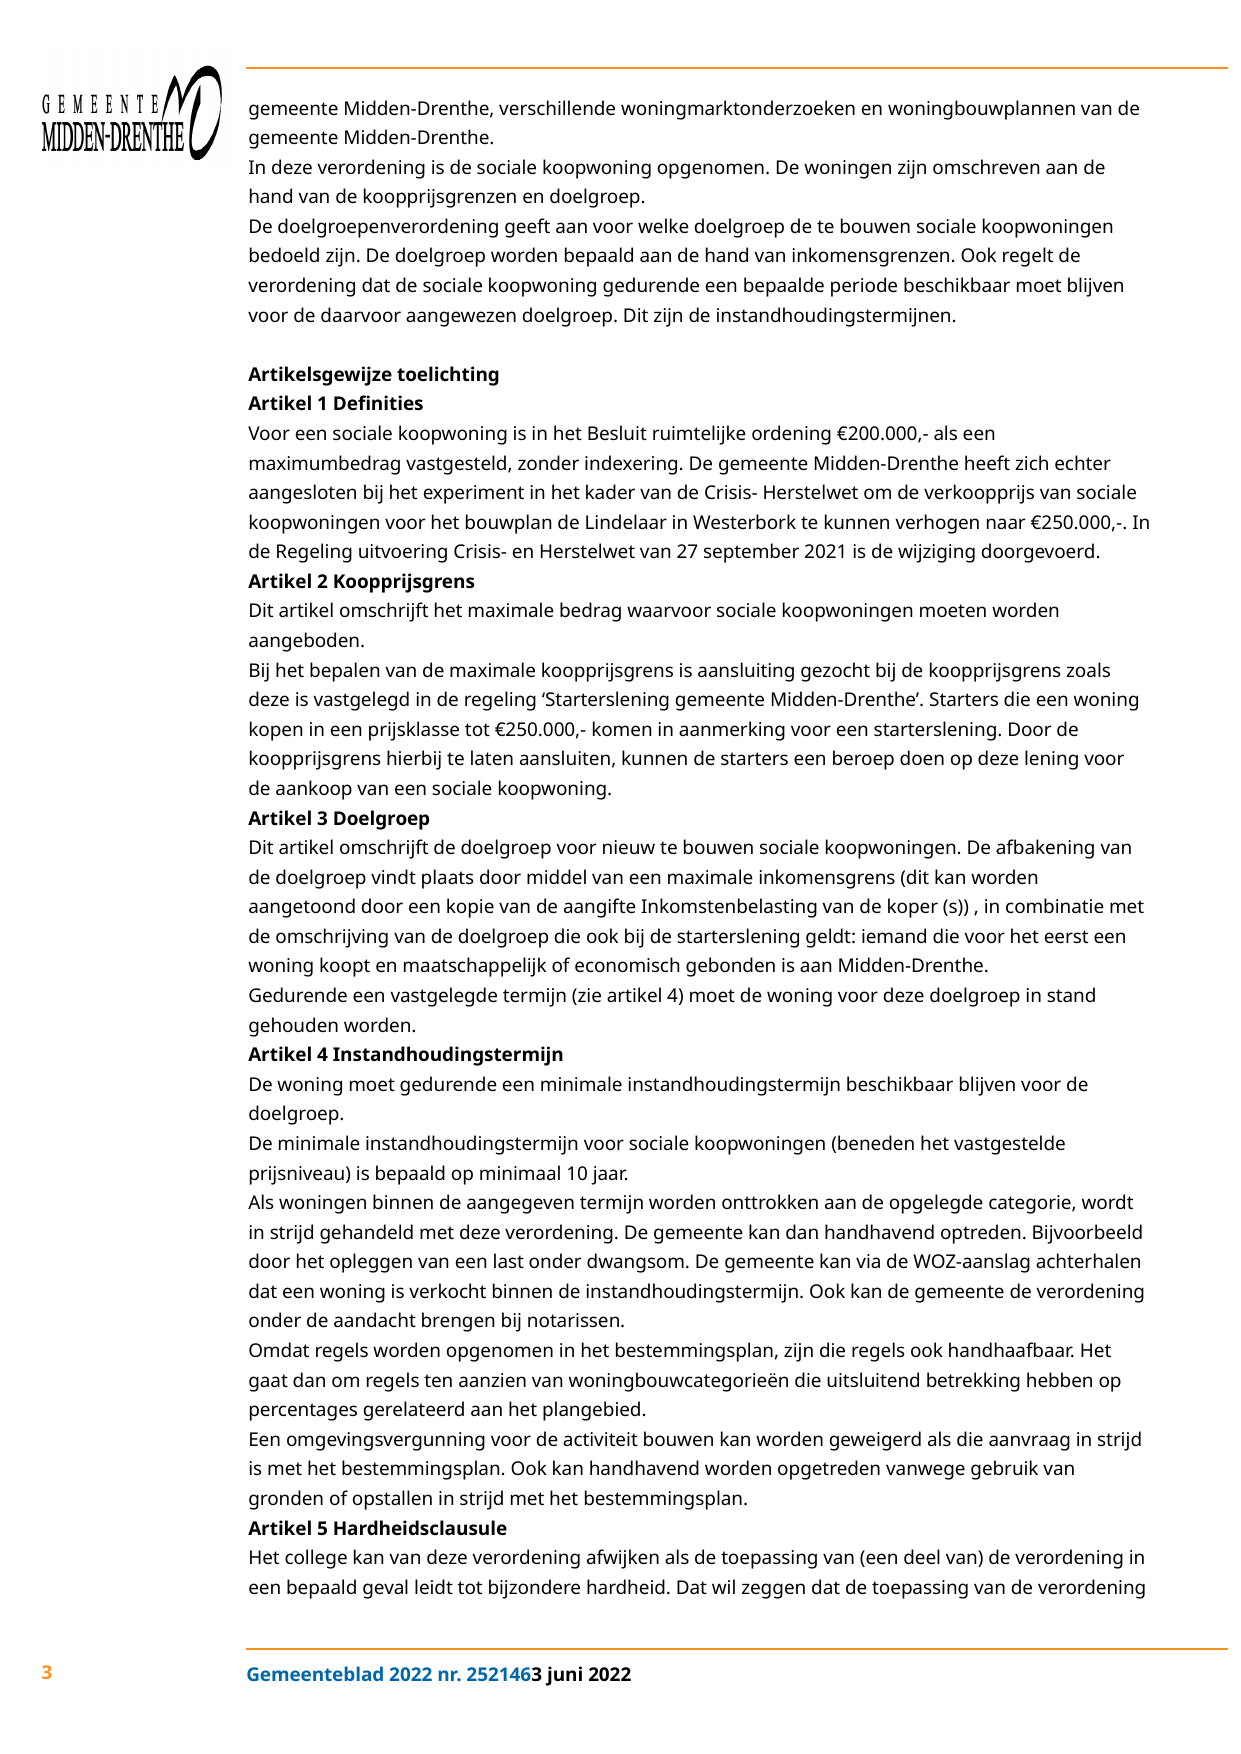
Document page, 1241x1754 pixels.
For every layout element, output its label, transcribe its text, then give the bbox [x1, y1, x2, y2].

text Artikelsgewijze toelichting [248, 361, 1152, 387]
text gemeente Midden-Drenthe, verschillende woningmarktonderzoeken en woningbouwplannen van de gemeente Midden-Drenthe. [248, 95, 1152, 150]
text Gedurende een vastgelegde termijn (zie artikel 4) moet de woning voor deze doelgroep in stand gehouden worden. [248, 982, 1152, 1038]
text Een omgevingsvergunning voor de activiteit bouwen kan worden geweigerd als die aanvraag in strijd is met het bestemmingsplan. Ook kan handhavend worden opgetreden vanwege gebruik van gronden of opstallen in strijd met het bestemmingsplan. [248, 1426, 1152, 1511]
text Omdat regels worden opgenomen in het bestemmingsplan, zijn die regels ook handhaafbaar. Het gaat dan om regels ten aanzien van woningbouwcategorieën die uitsluitend betrekking hebben op percentages gerelateerd aan het plangebied. [248, 1337, 1152, 1422]
text Het college kan van deze verordening afwijken als de toepassing van (een deel van) de verordening in een bepaald geval leidt tot bijzondere hardheid. Dat wil zeggen dat de toepassing van de verordening [248, 1544, 1152, 1600]
text Bij het bepalen van de maximale koopprijsgrens is aansluiting gezocht bij de koopprijsgrens zoals deze is vastgelegd in de regeling ‘Starterslening gemeente Midden-Drenthe’. Starters die een woning kopen in een prijsklasse tot €250.000,- komen in aanmerking voor een starterslening. Door de koopprijsgrens hierbij te laten aansluiten, kunnen de starters een beroep doen op deze lening voor de aankoop van een sociale koopwoning. [248, 657, 1152, 801]
text De minimale instandhoudingstermijn voor sociale koopwoningen (beneden het vastgestelde prijsniveau) is bepaald op minimaal 10 jaar. [248, 1130, 1152, 1186]
text Voor een sociale koopwoning is in het Besluit ruimtelijke ordening €200.000,- als een maximumbedrag vastgesteld, zonder indexering. De gemeente Midden-Drenthe heeft zich echter aangesloten bij het experiment in het kader van de Crisis- Herstelwet om de verkoopprijs van sociale koopwoningen voor het bouwplan de Lindelaar in Westerbork te kunnen verhogen naar €250.000,-. In de Regeling uitvoering Crisis- en Herstelwet van 27 september 2021 is de wijziging doorgevoerd. [248, 420, 1152, 564]
text De woning moet gedurende een minimale instandhoudingstermijn beschikbaar blijven voor de doelgroep. [248, 1071, 1152, 1126]
text Artikel 3 Doelgroep [248, 805, 1152, 831]
text Artikel 2 Koopprijsgrens [248, 568, 1152, 594]
text Artikel 1 Definities [248, 391, 1152, 416]
picture [41, 47, 231, 172]
text In deze verordening is de sociale koopwoning opgenomen. De woningen zijn omschreven aan de hand van de koopprijsgrenzen en doelgroep. [248, 154, 1152, 209]
text Artikel 5 Hardheidsclausule [248, 1515, 1152, 1541]
text Dit artikel omschrijft het maximale bedrag waarvoor sociale koopwoningen moeten worden aangeboden. [248, 598, 1152, 653]
text De doelgroepenverordening geeft aan voor welke doelgroep de te bouwen sociale koopwoningen bedoeld zijn. De doelgroep worden bepaald aan de hand van inkomensgrenzen. Ook regelt de verordening dat de sociale koopwoning gedurende een bepaalde periode beschikbaar moet blijven voor de daarvoor aangewezen doelgroep. Dit zijn de instandhoudingstermijnen. [248, 213, 1152, 328]
text Artikel 4 Instandhoudingstermijn [248, 1041, 1152, 1067]
text Als woningen binnen de aangegeven termijn worden onttrokken aan de opgelegde categorie, wordt in strijd gehandeld met deze verordening. De gemeente kan dan handhavend optreden. Bijvoorbeeld door het opleggen van een last onder dwangsom. De gemeente kan via de WOZ-aanslag achterhalen dat een woning is verkocht binnen de instandhoudingstermijn. Ook kan de gemeente de verordening onder de aandacht brengen bij notarissen. [248, 1189, 1152, 1333]
text Dit artikel omschrijft de doelgroep voor nieuw te bouwen sociale koopwoningen. De afbakening van de doelgroep vindt plaats door middel van een maximale inkomensgrens (dit kan worden aangetoond door een kopie van de aangifte Inkomstenbelasting van de koper (s)) , in combinatie met de omschrijving van de doelgroep die ook bij de starterslening geldt: iemand die voor het eerst een woning koopt en maatschappelijk of economisch gebonden is aan Midden-Drenthe. [248, 834, 1152, 978]
